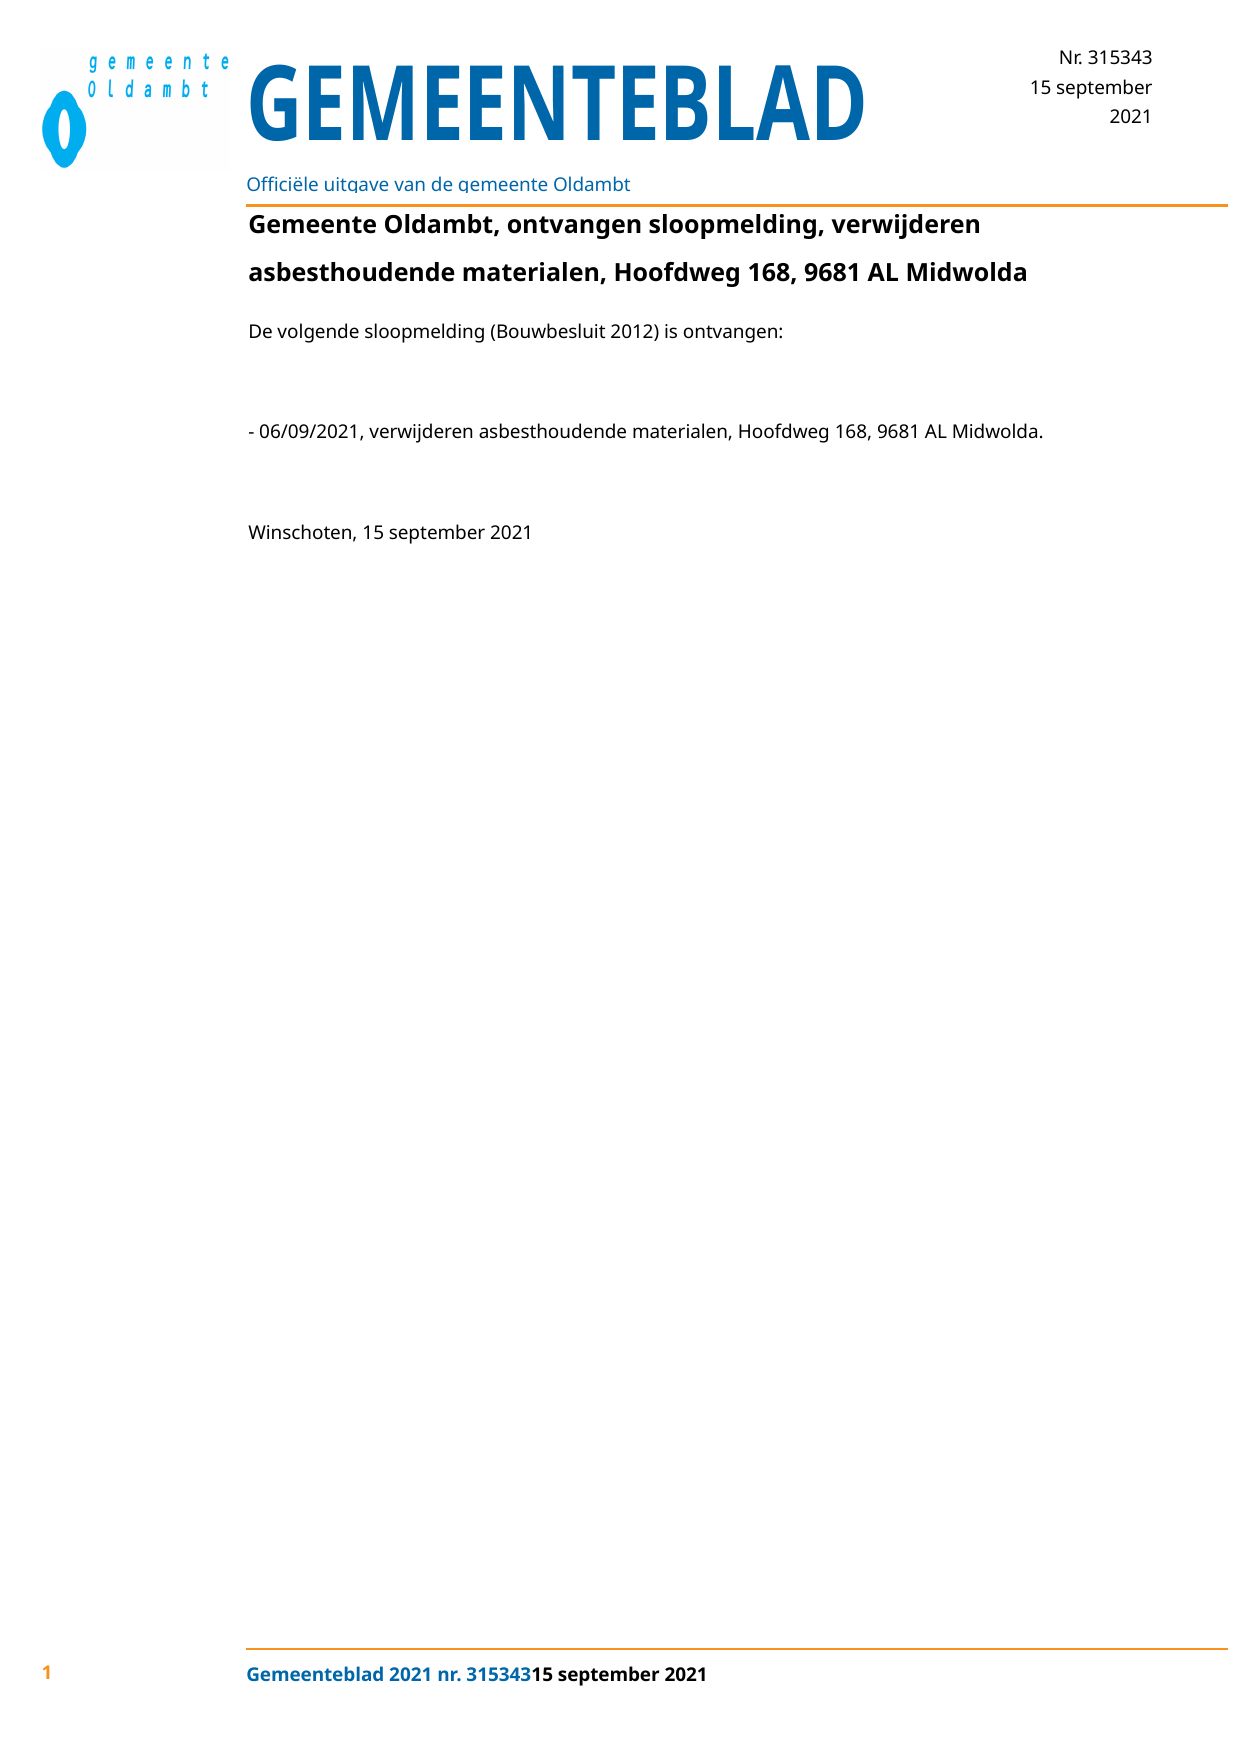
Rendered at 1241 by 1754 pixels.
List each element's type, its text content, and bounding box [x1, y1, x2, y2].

text De volgende sloopmelding (Bouwbesluit 2012) is ontvangen: [248, 318, 1152, 344]
text Winschoten, 15 september 2021 [248, 519, 1152, 545]
text Gemeente Oldambt, ontvangen sloopmelding, verwijderen asbesthoudende materialen, Hoofdweg 168, 9681 AL Midwolda [248, 207, 1152, 288]
text - 06/09/2021, verwijderen asbesthoudende materialen, Hoofdweg 168, 9681 AL Midwolda. [248, 419, 1152, 444]
picture [41, 47, 231, 172]
